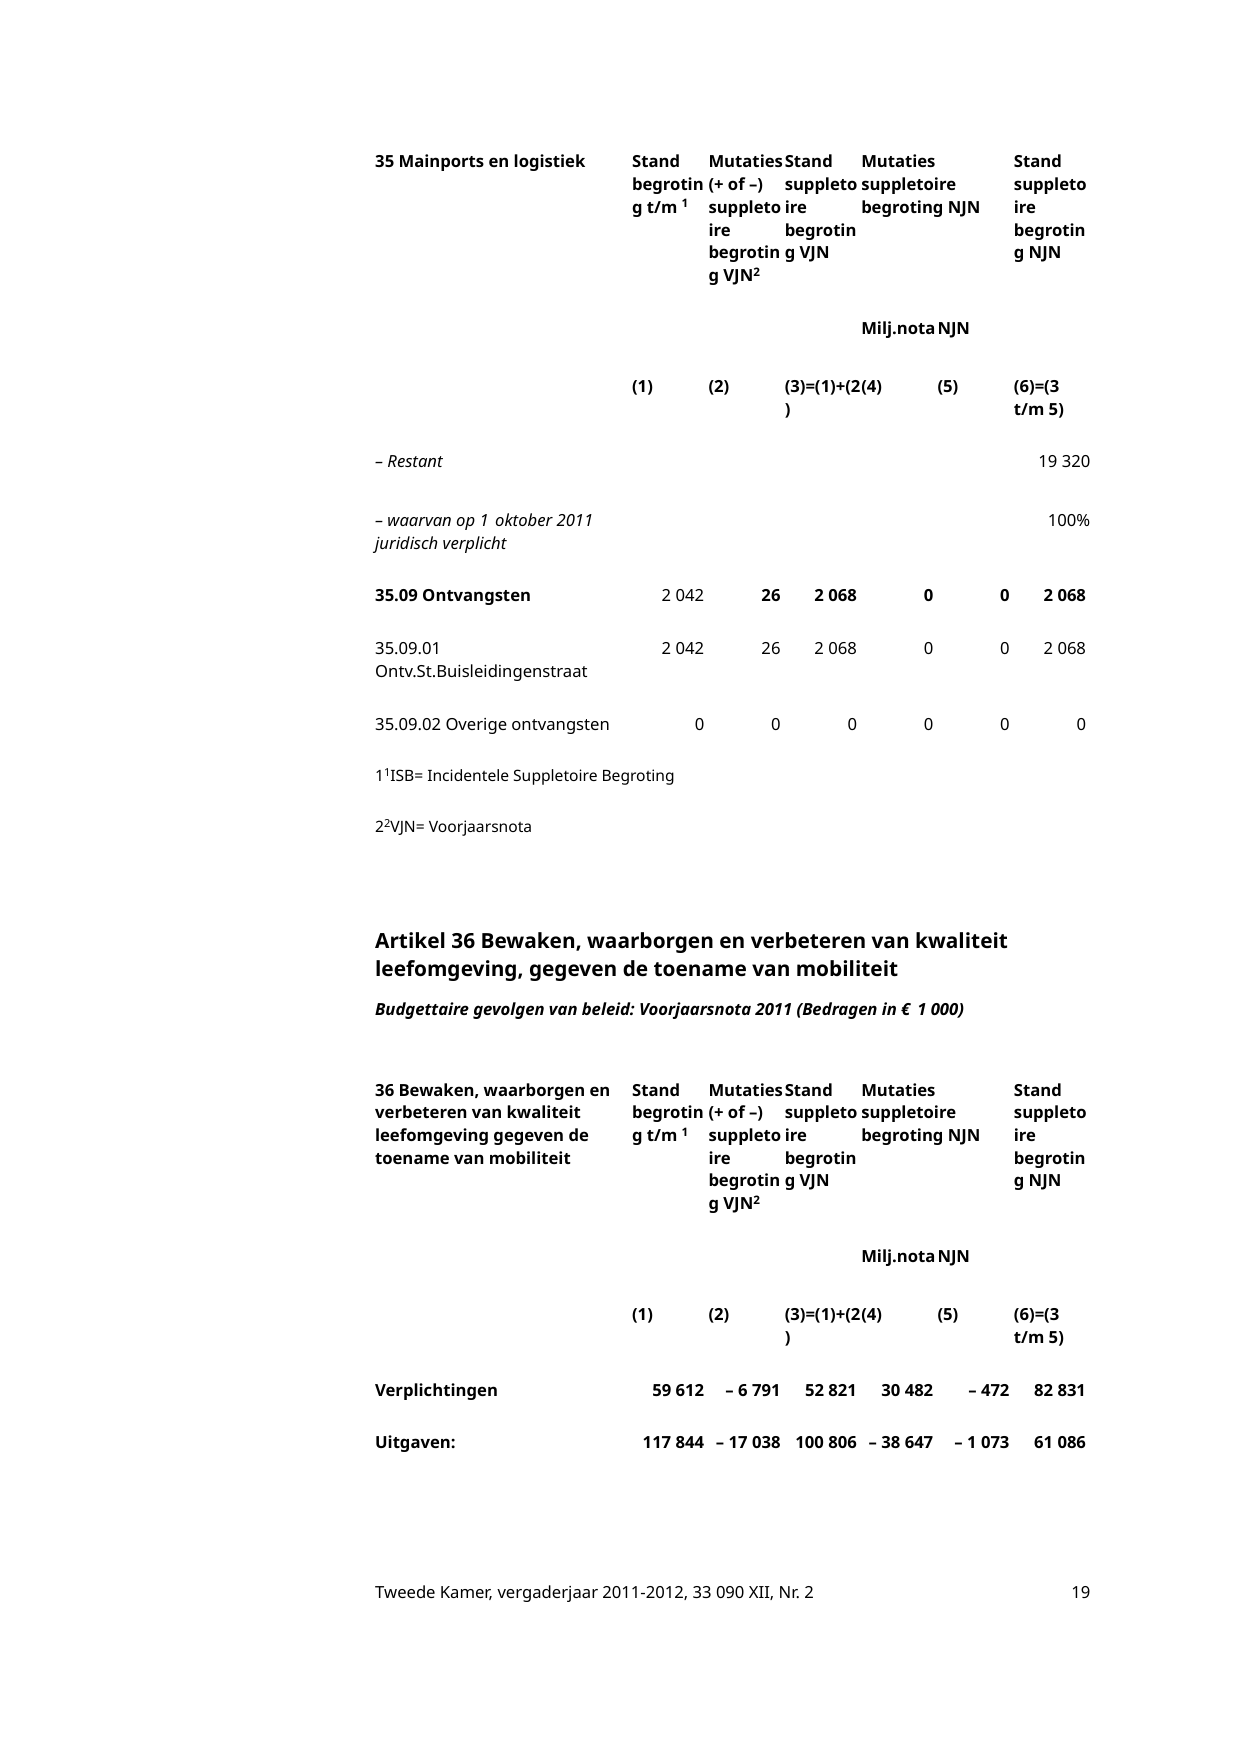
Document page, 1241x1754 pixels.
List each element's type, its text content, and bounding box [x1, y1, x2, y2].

table_cell 0 [937, 584, 1014, 637]
table_cell [632, 509, 708, 584]
table_cell 82 831 [1014, 1378, 1090, 1431]
table_cell 2 042 [632, 637, 708, 712]
table_cell (3)=(1)+(2) [785, 1303, 861, 1378]
table_cell (2) [708, 1303, 784, 1378]
table_cell [375, 316, 632, 375]
table_cell – waarvan op 1 oktober 2011 juridisch verplicht [375, 509, 632, 584]
table_cell 2 068 [785, 637, 861, 712]
table_cell 0 [861, 637, 937, 712]
table_cell [708, 316, 784, 375]
text Budgettaire gevolgen van beleid: Voorjaarsnota 2011 (Bedragen in € 1 000) [375, 998, 1090, 1020]
table_cell (4) [861, 375, 937, 450]
table_cell Milj.nota [861, 316, 937, 375]
table_cell – 17 038 [708, 1431, 784, 1484]
table_cell 26 [708, 584, 784, 637]
table_cell 2 042 [632, 584, 708, 637]
table_cell 0 [708, 712, 784, 765]
table_header Mutaties suppletoire begroting NJN [861, 1078, 1014, 1244]
table_cell – 6 791 [708, 1378, 784, 1431]
table_cell 100 806 [785, 1431, 861, 1484]
table_cell [708, 509, 784, 584]
table_cell [937, 509, 1014, 584]
table_cell 30 482 [861, 1378, 937, 1431]
table_cell (1) [632, 1303, 708, 1378]
table_cell (5) [937, 1303, 1014, 1378]
table_header Stand suppletoire begroting VJN [785, 150, 861, 316]
table_cell 52 821 [785, 1378, 861, 1431]
table_cell (4) [861, 1303, 937, 1378]
table_cell [375, 1303, 632, 1378]
table_cell – 472 [937, 1378, 1014, 1431]
table_cell – 1 073 [937, 1431, 1014, 1484]
table_cell 2 068 [785, 584, 861, 637]
table_header Stand begroting t/m 1 [632, 1078, 708, 1244]
table_cell (2) [708, 375, 784, 450]
table_cell Verplichtingen [375, 1378, 632, 1431]
table_cell [785, 450, 861, 508]
table_cell 117 844 [632, 1431, 708, 1484]
table_cell [785, 1245, 861, 1303]
table_cell (6)=(3 t/m 5) [1014, 375, 1090, 450]
table_header 35 Mainports en logistiek [375, 150, 632, 316]
table_cell 0 [937, 637, 1014, 712]
table_cell 2 068 [1014, 637, 1090, 712]
table_cell [861, 509, 937, 584]
table_cell NJN [937, 1245, 1014, 1303]
table_cell 0 [861, 712, 937, 765]
table_cell 11ISB= Incidentele Suppletoire Begroting 22VJN= Voorjaarsnota [375, 765, 1090, 867]
table_cell [632, 316, 708, 375]
table_cell 26 [708, 637, 784, 712]
table_cell [708, 1245, 784, 1303]
table_cell [375, 1245, 632, 1303]
table_cell 35.09 Ontvangsten [375, 584, 632, 637]
table_cell 2 068 [1014, 584, 1090, 637]
table_cell [632, 450, 708, 508]
table_cell 0 [632, 712, 708, 765]
table_cell [375, 375, 632, 450]
table_cell 19 320 [1014, 450, 1090, 508]
table_cell 0 [861, 584, 937, 637]
table_cell 0 [1014, 712, 1090, 765]
table_cell – 38 647 [861, 1431, 937, 1484]
text Artikel 36 Bewaken, waarborgen en verbeteren van kwaliteit leefomgeving, gegeven de toename van mobiliteit [375, 926, 1090, 983]
table_header Stand suppletoire begroting VJN [785, 1078, 861, 1244]
table_cell 35.09.01 Ontv.St.Buisleidingenstraat [375, 637, 632, 712]
table_cell – Restant [375, 450, 632, 508]
table_cell [861, 450, 937, 508]
table_cell 0 [785, 712, 861, 765]
table_header Stand suppletoire begroting NJN [1014, 1078, 1090, 1244]
table_cell [1014, 316, 1090, 375]
table_header Mutaties suppletoire begroting NJN [861, 150, 1014, 316]
table_cell [785, 316, 861, 375]
table_cell 100% [1014, 509, 1090, 584]
table_cell [1014, 1245, 1090, 1303]
table_header Stand begroting t/m 1 [632, 150, 708, 316]
table_header 36 Bewaken, waarborgen en verbeteren van kwaliteit leefomgeving gegeven de toename van mobiliteit [375, 1078, 632, 1244]
table_cell 35.09.02 Overige ontvangsten [375, 712, 632, 765]
table_cell (1) [632, 375, 708, 450]
table_cell [632, 1245, 708, 1303]
table_cell (5) [937, 375, 1014, 450]
table_cell [785, 509, 861, 584]
table_cell Milj.nota [861, 1245, 937, 1303]
table_cell Uitgaven: [375, 1431, 632, 1484]
table_cell [937, 450, 1014, 508]
table_cell 0 [937, 712, 1014, 765]
table_cell (6)=(3 t/m 5) [1014, 1303, 1090, 1378]
table_header Mutaties (+ of –) suppletoire begroting VJN2 [708, 1078, 784, 1244]
table_cell [708, 450, 784, 508]
table_cell 61 086 [1014, 1431, 1090, 1484]
table_header Stand suppletoire begroting NJN [1014, 150, 1090, 316]
table_cell NJN [937, 316, 1014, 375]
table_cell (3)=(1)+(2) [785, 375, 861, 450]
table_header Mutaties (+ of –) suppletoire begroting VJN2 [708, 150, 784, 316]
table_cell 59 612 [632, 1378, 708, 1431]
